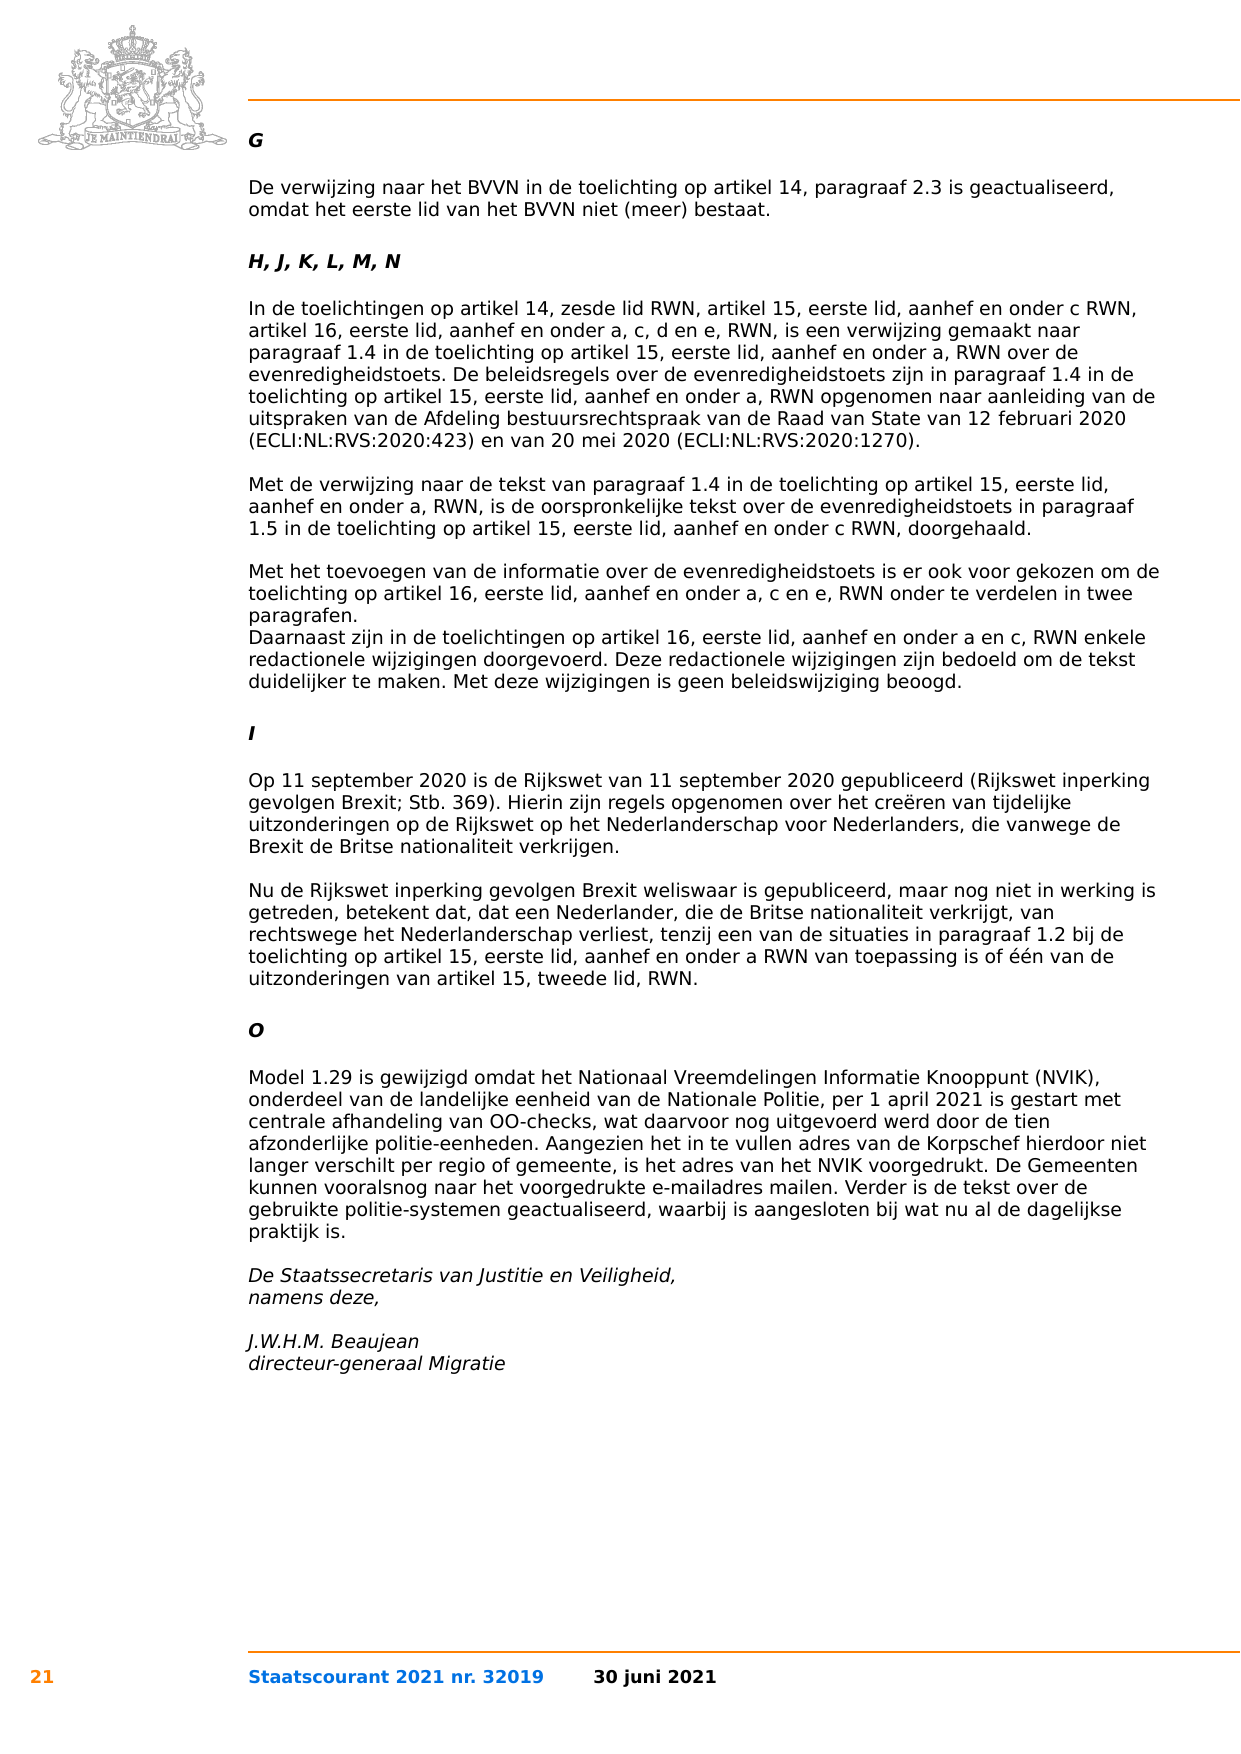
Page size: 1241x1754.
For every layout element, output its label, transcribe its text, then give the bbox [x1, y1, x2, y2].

text Op 11 september 2020 is de Rijkswet van 11 september 2020 gepubliceerd (Rijkswet inperking gevolgen Brexit; Stb. 369). Hierin zijn regels opgenomen over het creëren van tijdelijke uitzonderingen op de Rijkswet op het Nederlanderschap voor Nederlanders, die vanwege de Brexit de Britse nationaliteit verkrijgen. [248, 770, 1163, 858]
text De verwijzing naar het BVVN in de toelichting op artikel 14, paragraaf 2.3 is geactualiseerd, omdat het eerste lid van het BVVN niet (meer) bestaat. [248, 177, 1163, 221]
subtitle H, J, K, L, M, N [248, 251, 1163, 273]
subtitle I [248, 723, 1163, 745]
text De Staatssecretaris van Justitie en Veiligheid, namens deze, J.W.H.M. Beaujean directeur-generaal Migratie [248, 1264, 1163, 1374]
text Met de verwijzing naar de tekst van paragraaf 1.4 in de toelichting op artikel 15, eerste lid, aanhef en onder a, RWN, is de oorspronkelijke tekst over de evenredigheidstoets in paragraaf 1.5 in de toelichting op artikel 15, eerste lid, aanhef en onder c RWN, doorgehaald. [248, 473, 1163, 539]
text Met het toevoegen van de informatie over de evenredigheidstoets is er ook voor gekozen om de toelichting op artikel 16, eerste lid, aanhef en onder a, c en e, RWN onder te verdelen in twee paragrafen. [248, 561, 1163, 627]
text Model 1.29 is gewijzigd omdat het Nationaal Vreemdelingen Informatie Knooppunt (NVIK), onderdeel van de landelijke eenheid van de Nationale Politie, per 1 april 2021 is gestart met centrale afhandeling van OO-checks, wat daarvoor nog uitgevoerd werd door de tien afzonderlijke politie-eenheden. Aangezien het in te vullen adres van de Korpschef hierdoor niet langer verschilt per regio of gemeente, is het adres van het NVIK voorgedrukt. De Gemeenten kunnen vooralsnog naar het voorgedrukte e-mailadres mailen. Verder is de tekst over de gebruikte politie-systemen geactualiseerd, waarbij is aangesloten bij wat nu al de dagelijkse praktijk is. [248, 1067, 1163, 1243]
picture [38, 25, 227, 150]
text Daarnaast zijn in de toelichtingen op artikel 16, eerste lid, aanhef en onder a en c, RWN enkele redactionele wijzigingen doorgevoerd. Deze redactionele wijzigingen zijn bedoeld om de tekst duidelijker te maken. Met deze wijzigingen is geen beleidswijziging beoogd. [248, 627, 1163, 693]
text In de toelichtingen op artikel 14, zesde lid RWN, artikel 15, eerste lid, aanhef en onder c RWN, artikel 16, eerste lid, aanhef en onder a, c, d en e, RWN, is een verwijzing gemaakt naar paragraaf 1.4 in de toelichting op artikel 15, eerste lid, aanhef en onder a, RWN over de evenredigheidstoets. De beleidsregels over de evenredigheidstoets zijn in paragraaf 1.4 in de toelichting op artikel 15, eerste lid, aanhef en onder a, RWN opgenomen naar aanleiding van de uitspraken van de Afdeling bestuursrechtspraak van de Raad van State van 12 februari 2020 (ECLI:NL:RVS:2020:423) en van 20 mei 2020 (ECLI:NL:RVS:2020:1270). [248, 298, 1163, 452]
subtitle O [248, 1020, 1163, 1042]
text Nu de Rijkswet inperking gevolgen Brexit weliswaar is gepubliceerd, maar nog niet in werking is getreden, betekent dat, dat een Nederlander, die de Britse nationaliteit verkrijgt, van rechtswege het Nederlanderschap verliest, tenzij een van de situaties in paragraaf 1.2 bij de toelichting op artikel 15, eerste lid, aanhef en onder a RWN van toepassing is of één van de uitzonderingen van artikel 15, tweede lid, RWN. [248, 880, 1163, 990]
subtitle G [248, 130, 1163, 152]
